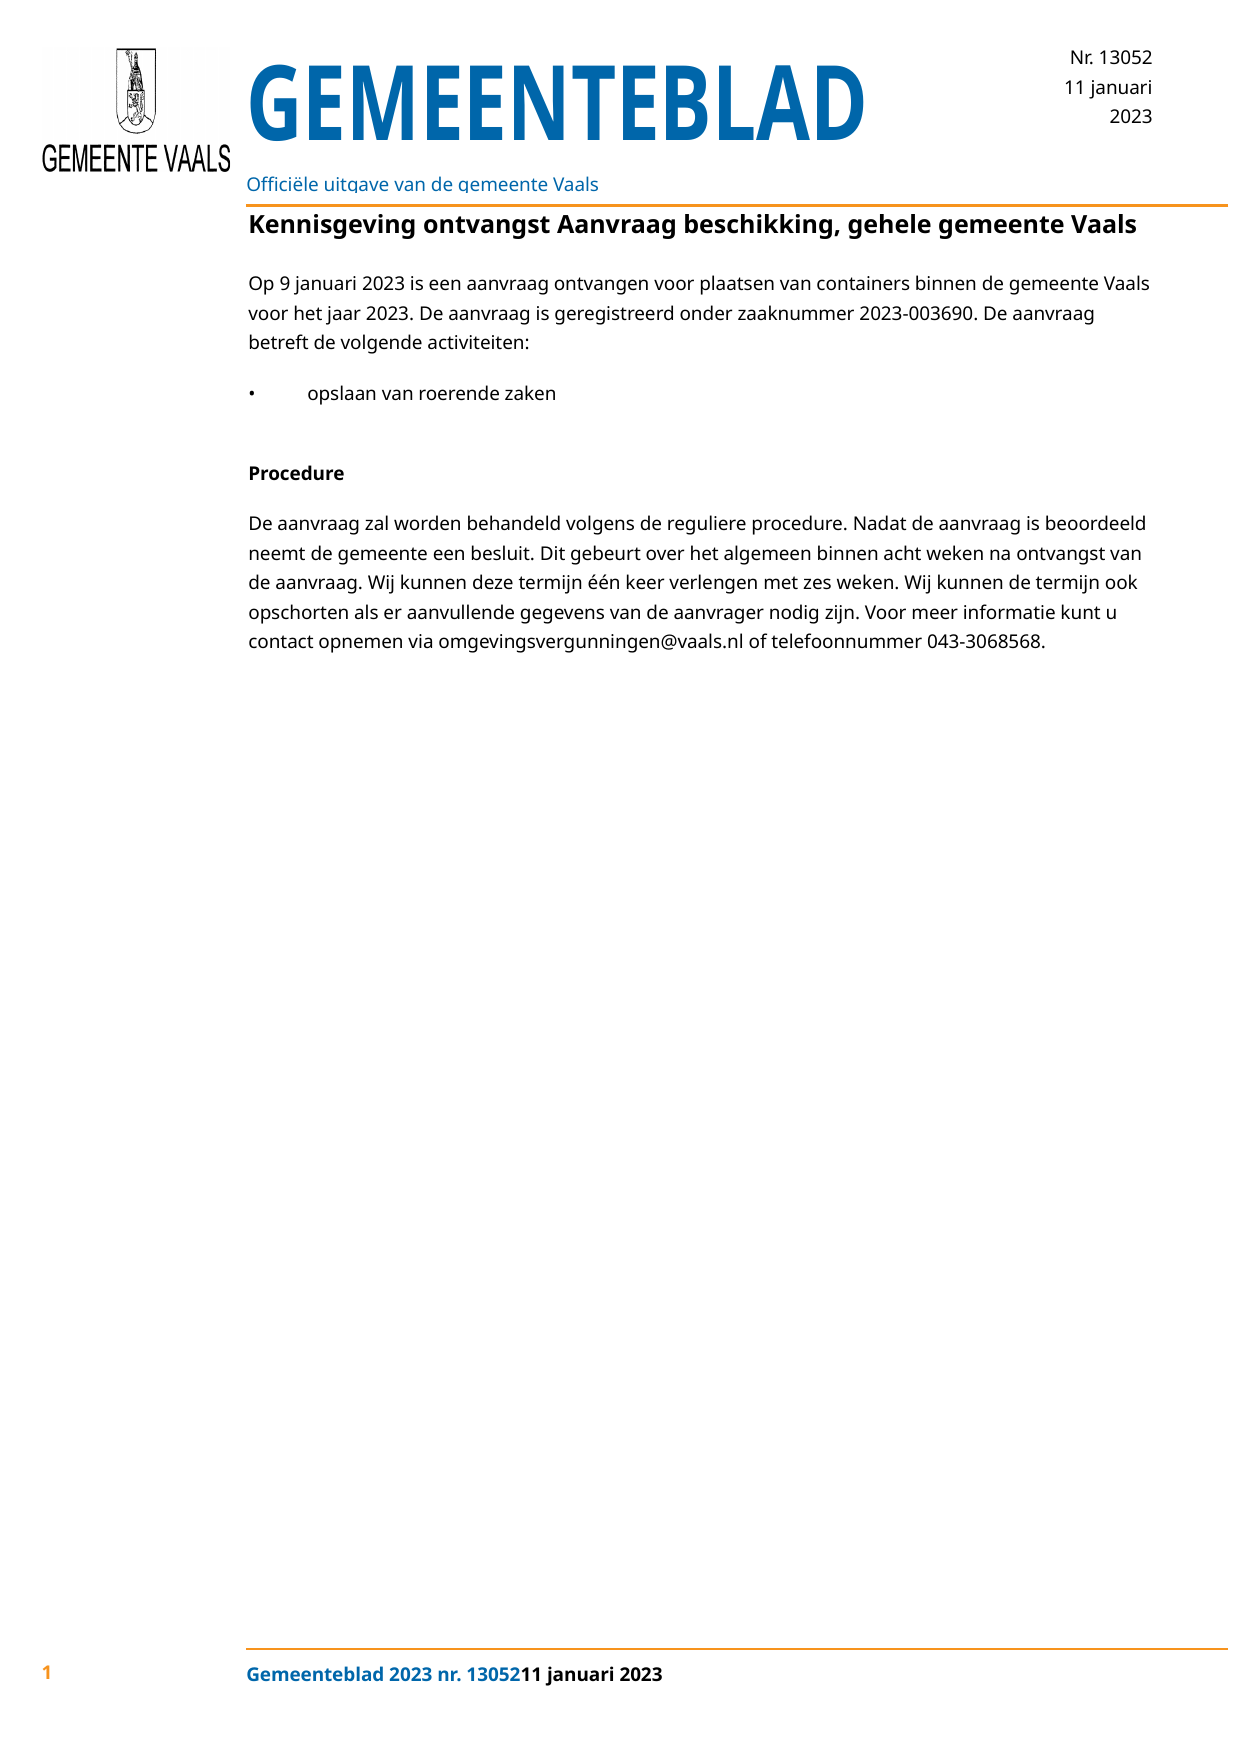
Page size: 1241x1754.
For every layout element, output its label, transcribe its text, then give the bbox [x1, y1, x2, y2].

list opslaan van roerende zaken [248, 380, 1152, 406]
text Procedure [248, 460, 1152, 486]
picture [41, 47, 231, 172]
text Op 9 januari 2023 is een aanvraag ontvangen voor plaatsen van containers binnen de gemeente Vaals voor het jaar 2023. De aanvraag is geregistreerd onder zaaknummer 2023-003690. De aanvraag betreft de volgende activiteiten: [248, 270, 1152, 355]
text Kennisgeving ontvangst Aanvraag beschikking, gehele gemeente Vaals [248, 207, 1152, 241]
text De aanvraag zal worden behandeld volgens de reguliere procedure. Nadat de aanvraag is beoordeeld neemt de gemeente een besluit. Dit gebeurt over het algemeen binnen acht weken na ontvangst van de aanvraag. Wij kunnen deze termijn één keer verlengen met zes weken. Wij kunnen de termijn ook opschorten als er aanvullende gegevens van de aanvrager nodig zijn. Voor meer informatie kunt u contact opnemen via omgevingsvergunningen@vaals.nl of telefoonnummer 043-3068568. [248, 510, 1152, 654]
